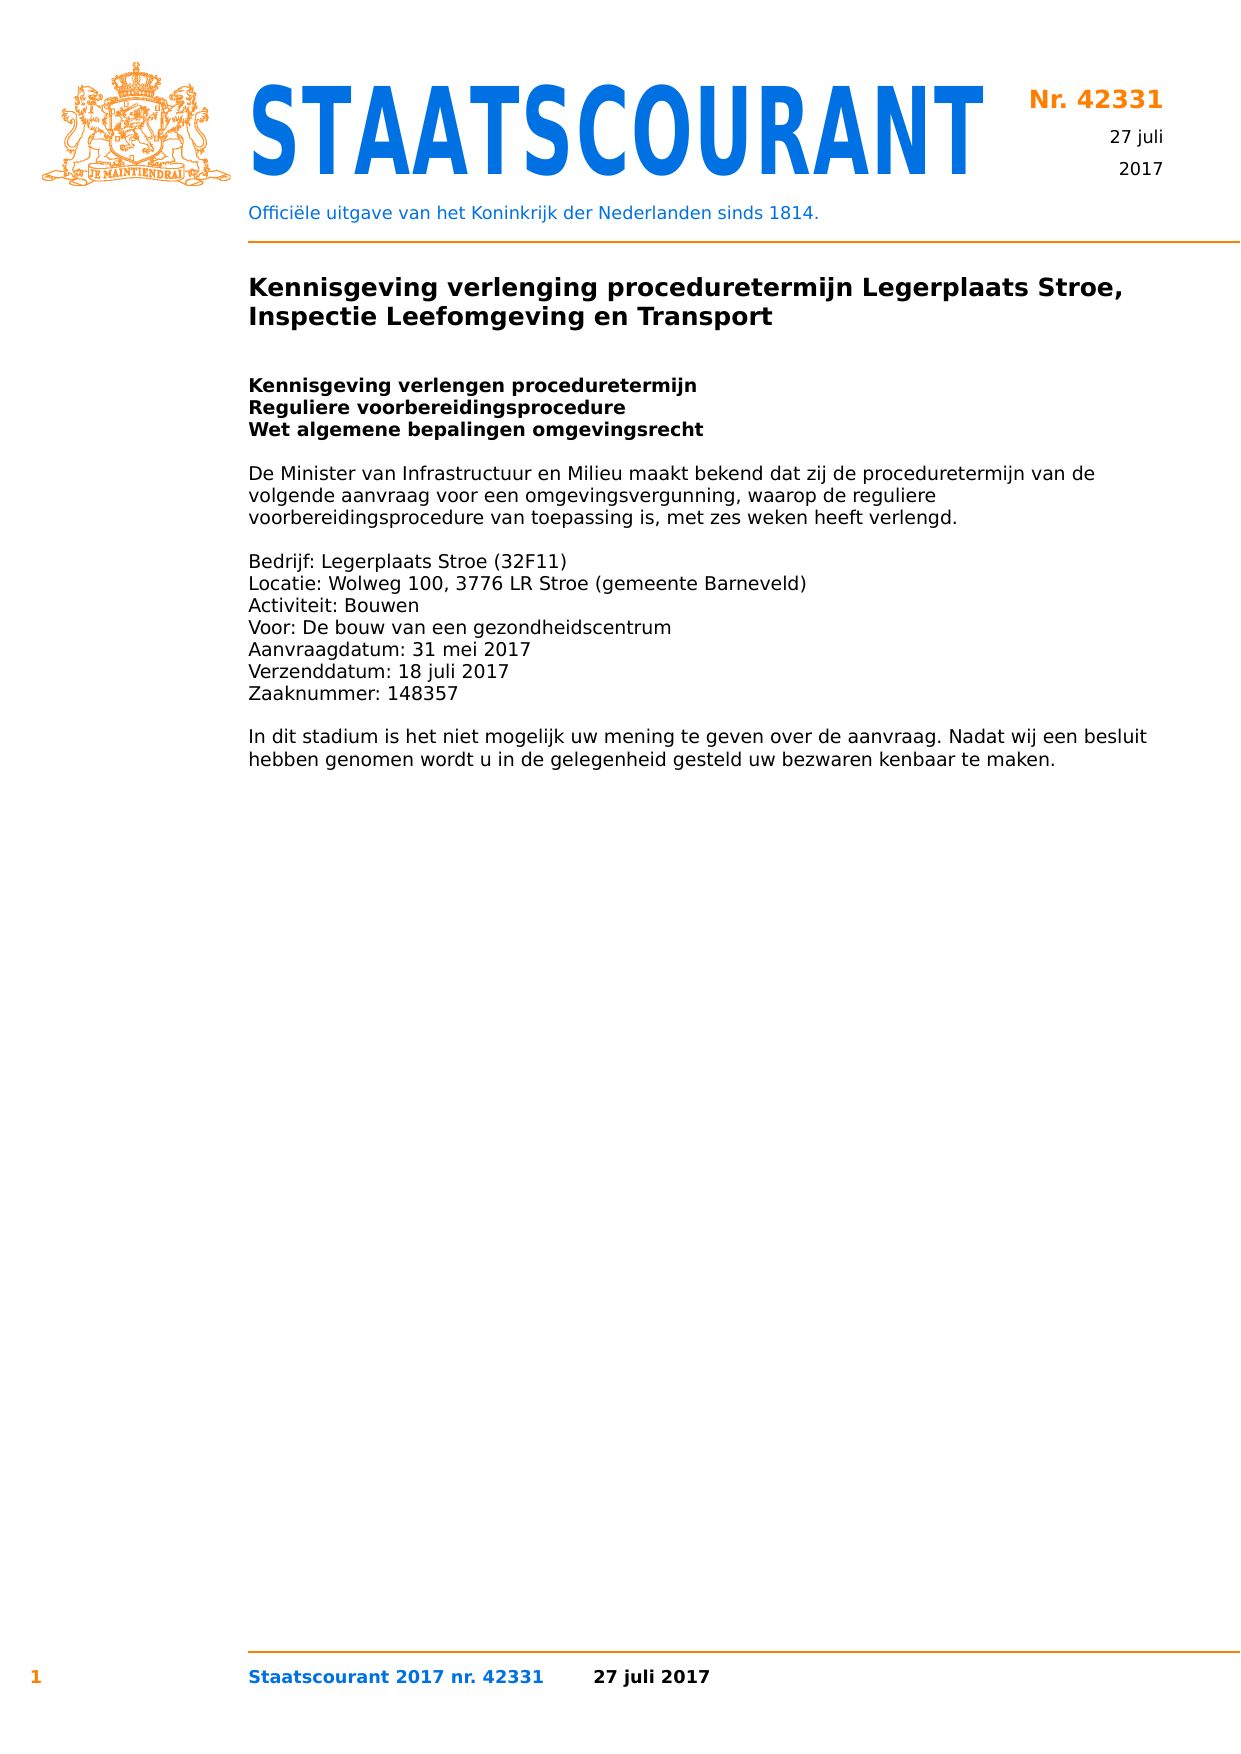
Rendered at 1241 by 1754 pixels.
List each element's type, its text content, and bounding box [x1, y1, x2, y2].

text De Minister van Infrastructuur en Milieu maakt bekend dat zij de proceduretermijn van de volgende aanvraag voor een omgevingsvergunning, waarop de reguliere voorbereidingsprocedure van toepassing is, met zes weken heeft verlengd. [248, 463, 1163, 529]
text Activiteit: Bouwen [248, 595, 1163, 617]
table_cell 27 juli [998, 121, 1240, 153]
table_header Nr. 42331 [998, 62, 1240, 121]
text Reguliere voorbereidingsprocedure [248, 397, 1163, 419]
table_cell 2017 [998, 153, 1240, 203]
text Voor: De bouw van een gezondheidscentrum [248, 617, 1163, 639]
subtitle Kennisgeving verlenging proceduretermijn Legerplaats Stroe, Inspectie Leefomgeving en Transport [248, 273, 1163, 331]
text Verzenddatum: 18 juli 2017 [248, 661, 1163, 683]
table_header [25, 62, 248, 241]
text Aanvraagdatum: 31 mei 2017 [248, 639, 1163, 661]
picture [41, 62, 231, 186]
text Kennisgeving verlengen proceduretermijn [248, 375, 1163, 397]
table_header STAATSCOURANT [248, 62, 998, 203]
text Bedrijf: Legerplaats Stroe (32F11) [248, 551, 1163, 573]
text Zaaknummer: 148357 [248, 683, 1163, 704]
text Wet algemene bepalingen omgevingsrecht [248, 419, 1163, 441]
text In dit stadium is het niet mogelijk uw mening te geven over de aanvraag. Nadat wij een besluit hebben genomen wordt u in de gelegenheid gesteld uw bezwaren kenbaar te maken. [248, 726, 1163, 770]
text Locatie: Wolweg 100, 3776 LR Stroe (gemeente Barneveld) [248, 573, 1163, 595]
table_cell Officiële uitgave van het Koninkrijk der Nederlanden sinds 1814. [248, 203, 1240, 241]
